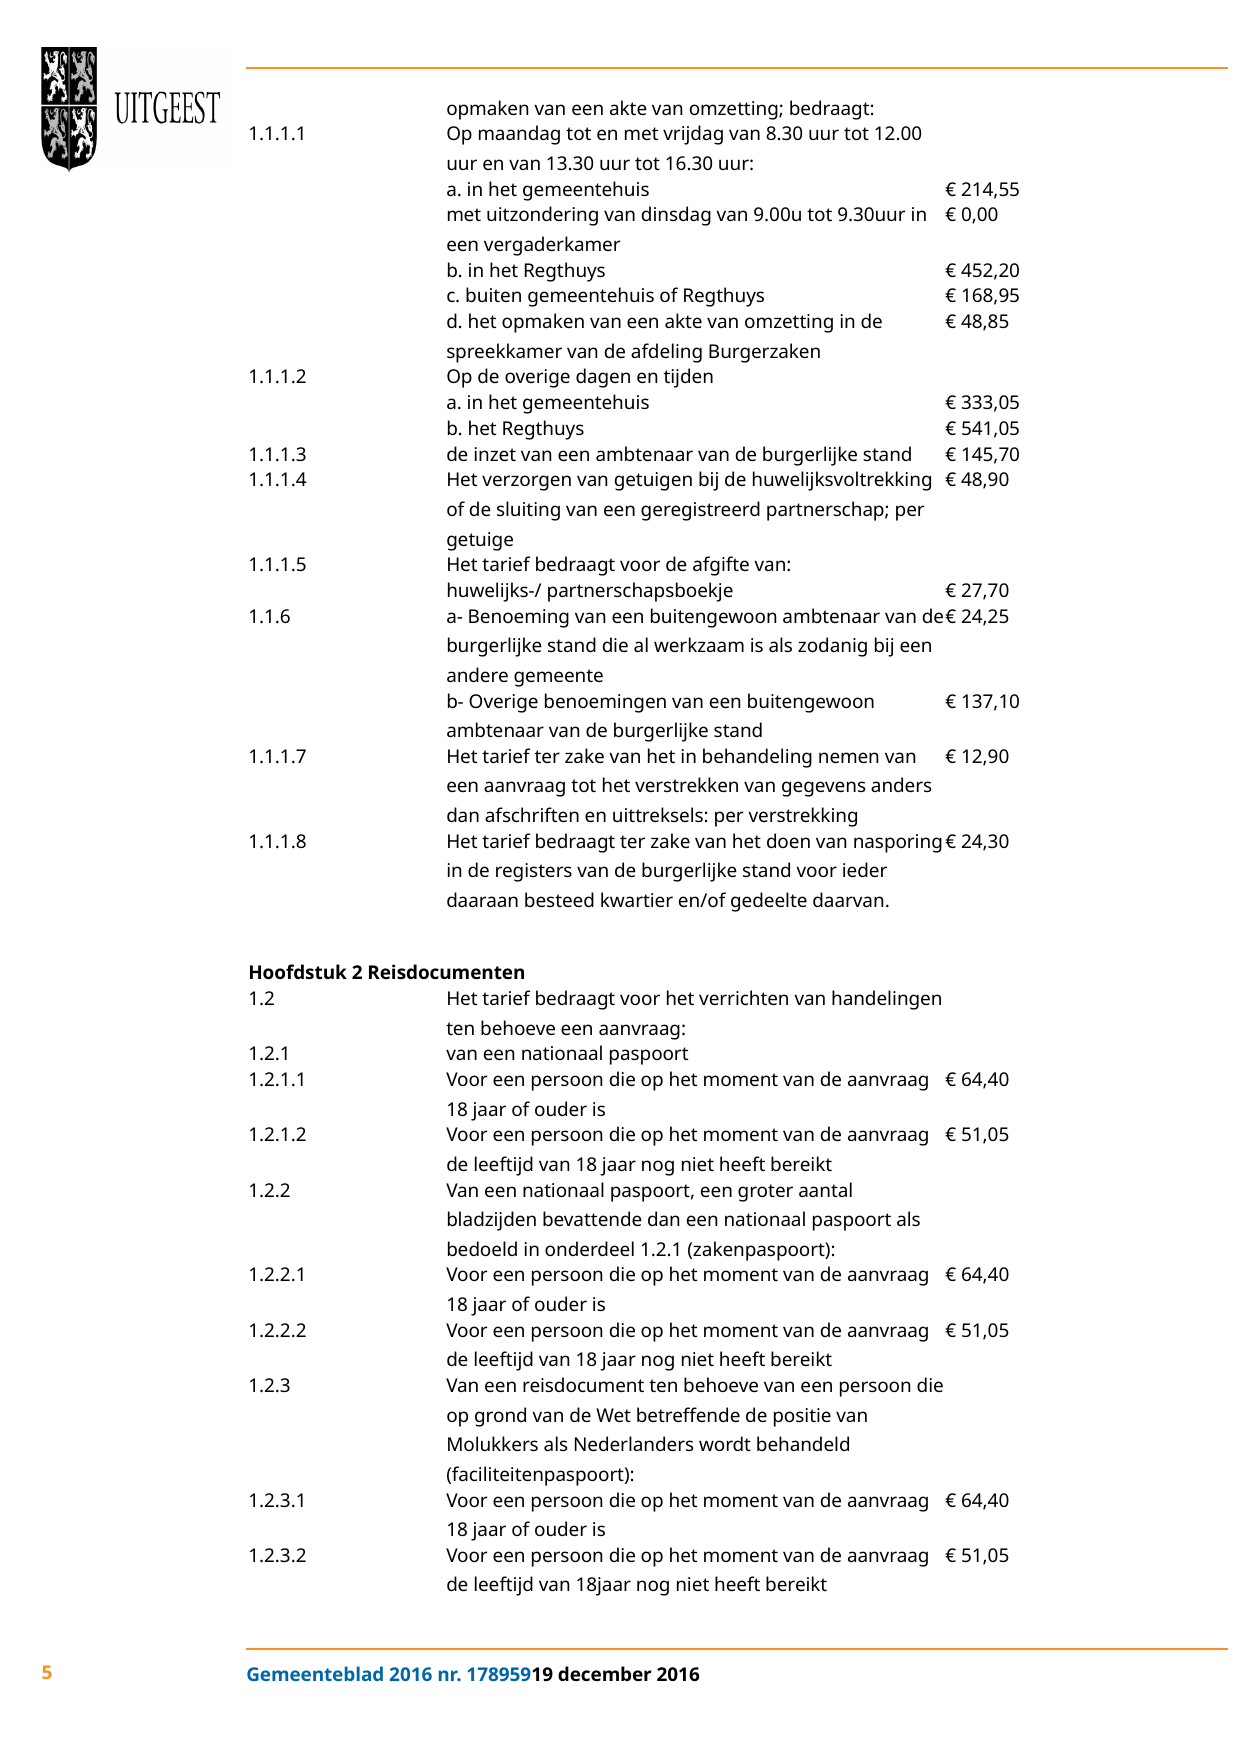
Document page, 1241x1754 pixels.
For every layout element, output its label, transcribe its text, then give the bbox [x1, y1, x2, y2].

table_cell b- Overige benoemingen van een buitengewoon ambtenaar van de burgerlijke stand [446, 688, 945, 743]
table_cell € 12,90 [945, 743, 1152, 828]
table_cell 1.2.1.1 [248, 1066, 446, 1121]
table_cell [945, 1040, 1152, 1066]
table_header Het tarief bedraagt voor het verrichten van handelingen ten behoeve een aanvraag: [446, 985, 945, 1040]
table_cell [945, 1372, 1152, 1487]
table_cell € 64,40 [945, 1262, 1152, 1317]
table_cell 1.1.1.1 [248, 121, 446, 176]
table_cell van een nationaal paspoort [446, 1040, 945, 1066]
table_cell Voor een persoon die op het moment van de aanvraag 18 jaar of ouder is [446, 1487, 945, 1542]
table_cell [248, 389, 446, 415]
table_cell Voor een persoon die op het moment van de aanvraag 18 jaar of ouder is [446, 1262, 945, 1317]
table_cell 1.1.1.5 [248, 551, 446, 577]
table_cell € 27,70 [945, 577, 1152, 603]
table_cell € 51,05 [945, 1542, 1152, 1597]
table_cell 1.2.1 [248, 1040, 446, 1066]
table_cell [945, 121, 1152, 176]
table_cell c. buiten gemeentehuis of Regthuys [446, 283, 945, 308]
table_cell de inzet van een ambtenaar van de burgerlijke stand [446, 441, 945, 467]
table_cell d. het opmaken van een akte van omzetting in de spreekkamer van de afdeling Burgerzaken [446, 308, 945, 364]
table_cell € 214,55 [945, 176, 1152, 202]
table_cell 1.2.3.2 [248, 1542, 446, 1597]
table_cell Op maandag tot en met vrijdag van 8.30 uur tot 12.00 uur en van 13.30 uur tot 16.30 uur: [446, 121, 945, 176]
table_cell met uitzondering van dinsdag van 9.00u tot 9.30uur in een vergaderkamer [446, 202, 945, 257]
table_cell 1.1.1.4 [248, 467, 446, 551]
table_cell Het tarief bedraagt voor de afgifte van: [446, 551, 945, 577]
table_cell Het verzorgen van getuigen bij de huwelijksvoltrekking of de sluiting van een geregistreerd partnerschap; per getuige [446, 467, 945, 551]
table_cell 1.1.6 [248, 603, 446, 688]
table_cell € 24,25 [945, 603, 1152, 688]
table_cell € 452,20 [945, 257, 1152, 283]
table_cell [945, 364, 1152, 389]
table_cell € 541,05 [945, 415, 1152, 441]
table_cell € 51,05 [945, 1317, 1152, 1372]
table_header [945, 985, 1152, 1040]
table_cell 1.2.2 [248, 1177, 446, 1262]
table_cell € 24,30 [945, 828, 1152, 913]
table_cell € 48,85 [945, 308, 1152, 364]
table_cell 1.1.1.3 [248, 441, 446, 467]
table_cell Het tarief bedraagt ter zake van het doen van nasporing in de registers van de burgerlijke stand voor ieder daaraan besteed kwartier en/of gedeelte daarvan. [446, 828, 945, 913]
table_cell [248, 176, 446, 202]
table_cell [248, 257, 446, 283]
table_cell [248, 308, 446, 364]
text Hoofdstuk 2 Reisdocumenten [248, 959, 1152, 985]
table_cell huwelijks-/ partnerschapsboekje [446, 577, 945, 603]
table_cell a- Benoeming van een buitengewoon ambtenaar van de burgerlijke stand die al werkzaam is als zodanig bij een andere gemeente [446, 603, 945, 688]
table_cell 1.2.3 [248, 1372, 446, 1487]
table_cell a. in het gemeentehuis [446, 176, 945, 202]
table_cell 1.2.2.2 [248, 1317, 446, 1372]
table_header [248, 95, 446, 121]
table_cell b. in het Regthuys [446, 257, 945, 283]
table_cell 1.2.1.2 [248, 1121, 446, 1177]
table_cell 1.1.1.8 [248, 828, 446, 913]
table_cell € 333,05 [945, 389, 1152, 415]
table_cell € 145,70 [945, 441, 1152, 467]
table_cell [248, 415, 446, 441]
table_cell 1.1.1.2 [248, 364, 446, 389]
table_cell Van een nationaal paspoort, een groter aantal bladzijden bevattende dan een nationaal paspoort als bedoeld in onderdeel 1.2.1 (zakenpaspoort): [446, 1177, 945, 1262]
table_cell 1.2.2.1 [248, 1262, 446, 1317]
table_cell [945, 551, 1152, 577]
table_cell Voor een persoon die op het moment van de aanvraag de leeftijd van 18 jaar nog niet heeft bereikt [446, 1317, 945, 1372]
table_cell Voor een persoon die op het moment van de aanvraag de leeftijd van 18 jaar nog niet heeft bereikt [446, 1121, 945, 1177]
table_cell 1.1.1.7 [248, 743, 446, 828]
picture [41, 47, 231, 172]
table_cell [248, 283, 446, 308]
table_cell € 0,00 [945, 202, 1152, 257]
table_cell 1.2.3.1 [248, 1487, 446, 1542]
table_header opmaken van een akte van omzetting; bedraagt: [446, 95, 945, 121]
table_cell Voor een persoon die op het moment van de aanvraag 18 jaar of ouder is [446, 1066, 945, 1121]
table_cell € 48,90 [945, 467, 1152, 551]
table_cell a. in het gemeentehuis [446, 389, 945, 415]
table_header [945, 95, 1152, 121]
table_cell € 168,95 [945, 283, 1152, 308]
table_cell € 64,40 [945, 1066, 1152, 1121]
table_cell Op de overige dagen en tijden [446, 364, 945, 389]
table_cell € 137,10 [945, 688, 1152, 743]
table_cell € 51,05 [945, 1121, 1152, 1177]
table_cell Van een reisdocument ten behoeve van een persoon die op grond van de Wet betreffende de positie van Molukkers als Nederlanders wordt behandeld (faciliteitenpaspoort): [446, 1372, 945, 1487]
table_cell € 64,40 [945, 1487, 1152, 1542]
table_cell [248, 688, 446, 743]
table_cell [248, 577, 446, 603]
table_cell Het tarief ter zake van het in behandeling nemen van een aanvraag tot het verstrekken van gegevens anders dan afschriften en uittreksels: per verstrekking [446, 743, 945, 828]
table_header 1.2 [248, 985, 446, 1040]
table_cell [248, 202, 446, 257]
table_cell Voor een persoon die op het moment van de aanvraag de leeftijd van 18jaar nog niet heeft bereikt [446, 1542, 945, 1597]
table_cell [945, 1177, 1152, 1262]
table_cell b. het Regthuys [446, 415, 945, 441]
